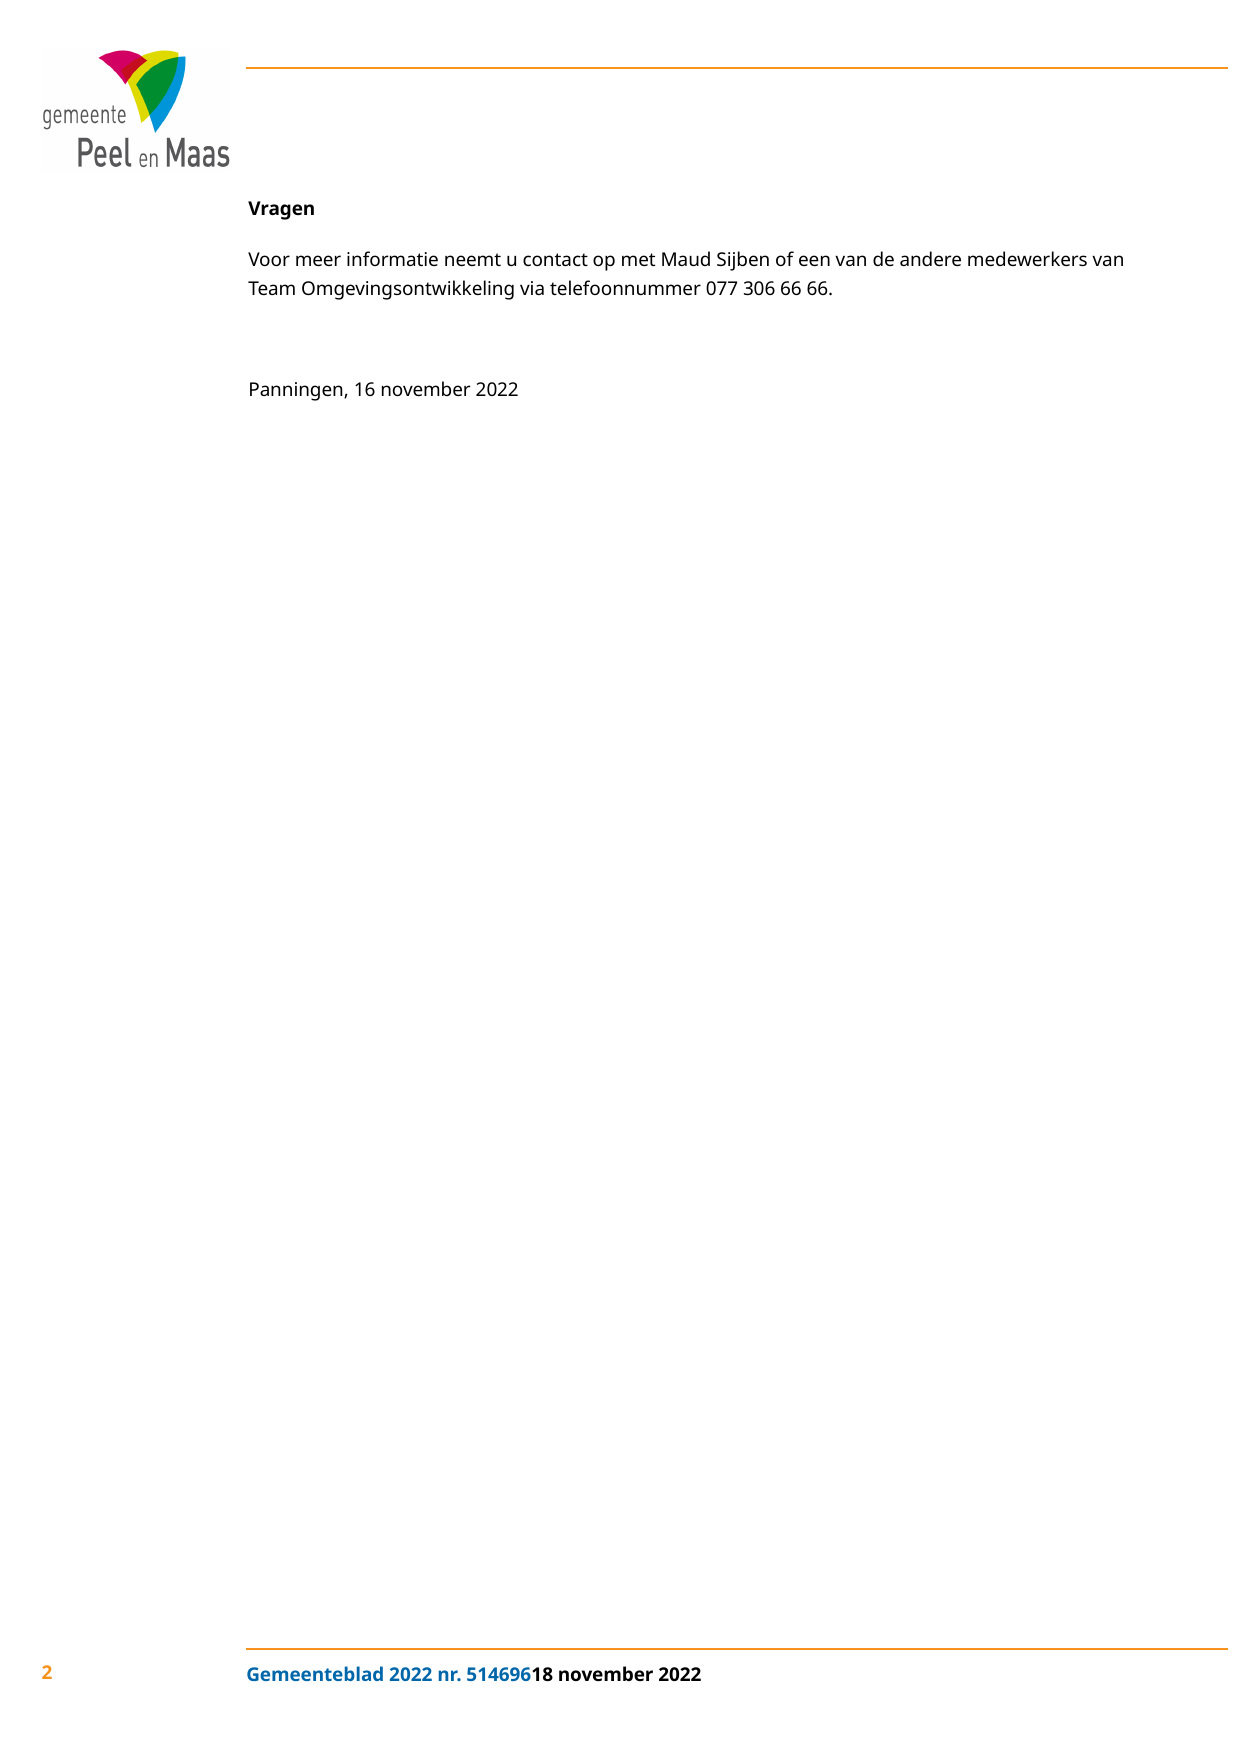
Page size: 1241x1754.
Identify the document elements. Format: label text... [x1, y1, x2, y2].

picture [41, 47, 231, 172]
text Voor meer informatie neemt u contact op met Maud Sijben of een van de andere medewerkers van Team Omgevingsontwikkeling via telefoonnummer 077 306 66 66. [248, 246, 1152, 301]
text Vragen [248, 196, 1152, 221]
text Panningen, 16 november 2022 [248, 376, 1152, 402]
